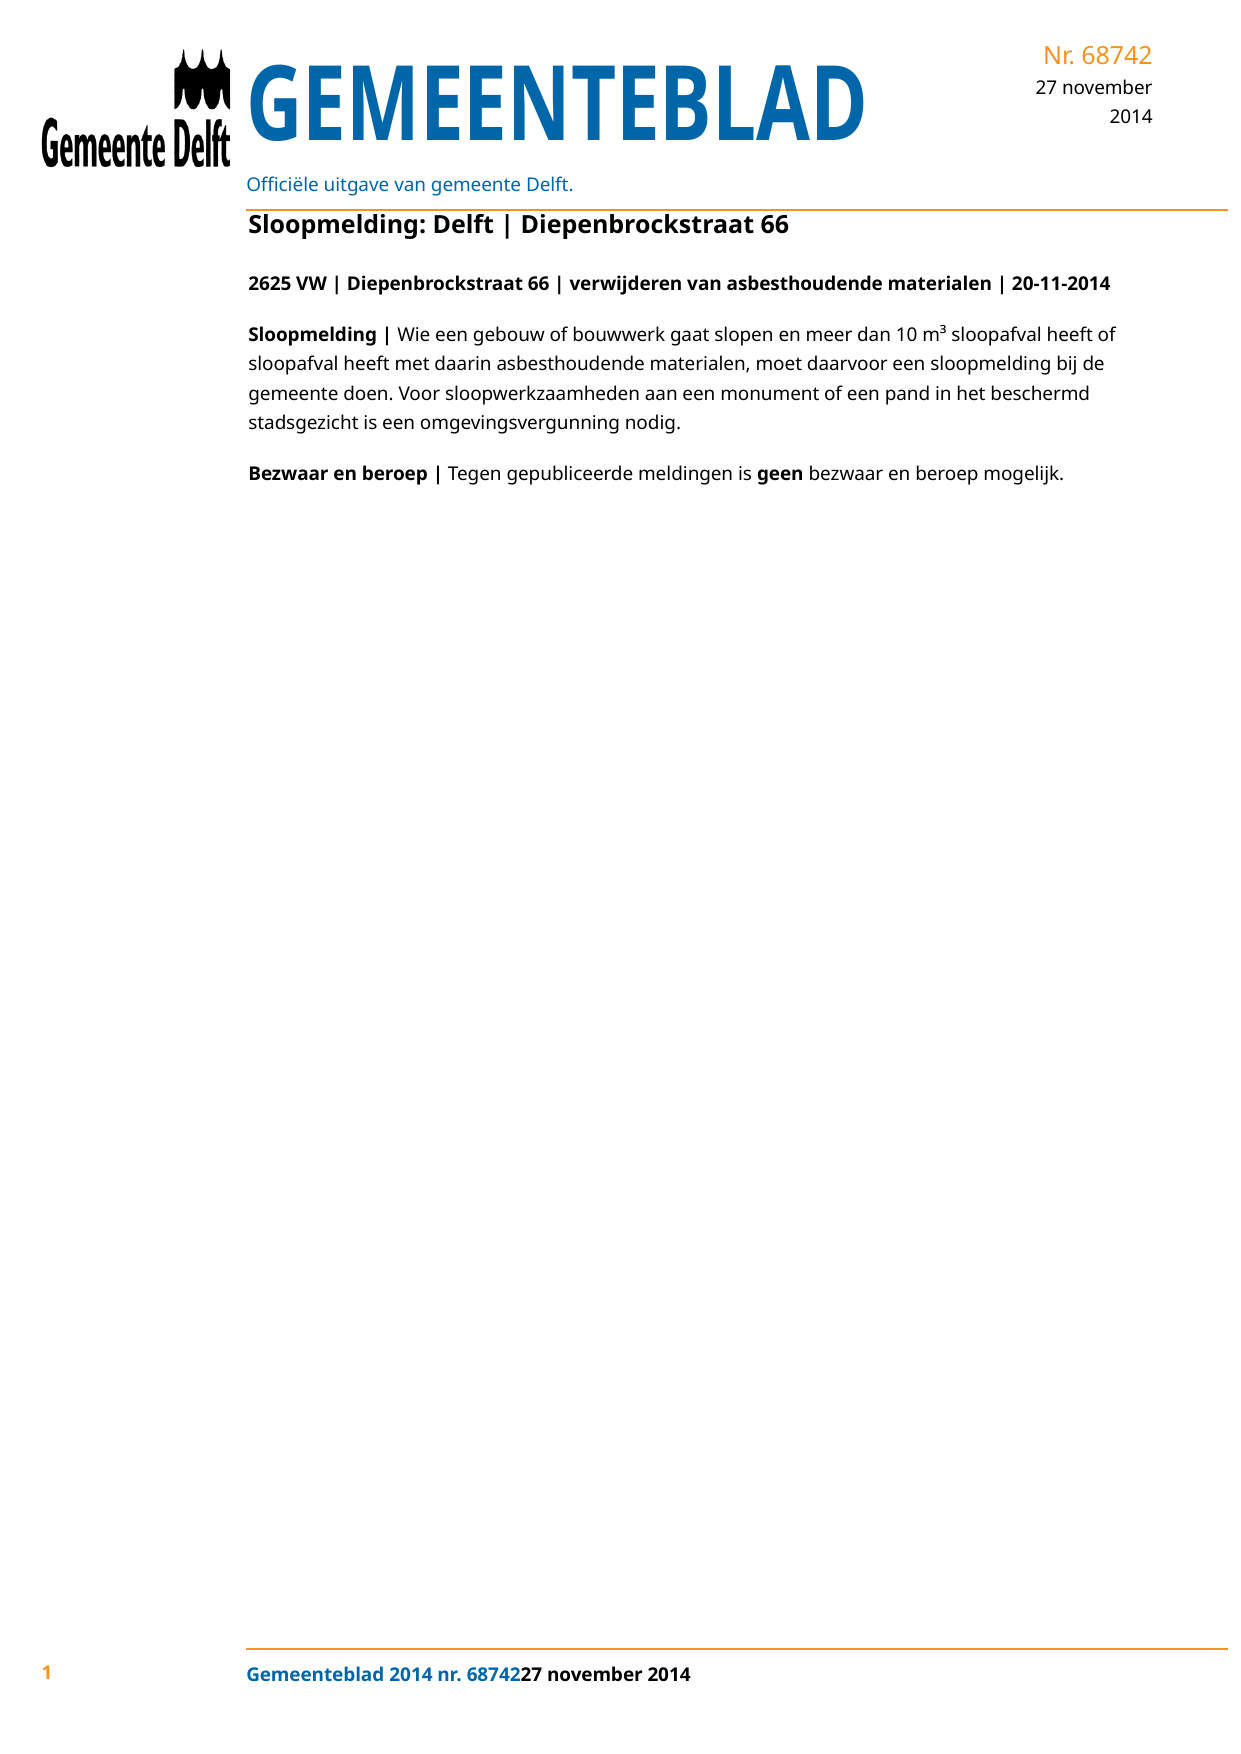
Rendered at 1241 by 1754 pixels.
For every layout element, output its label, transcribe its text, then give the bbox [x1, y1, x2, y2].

text Sloopmelding | Wie een gebouw of bouwwerk gaat slopen en meer dan 10 m³ sloopafval heeft of sloopafval heeft met daarin asbesthoudende materialen, moet daarvoor een sloopmelding bij de gemeente doen. Voor sloopwerkzaamheden aan een monument of een pand in het beschermd stadsgezicht is een omgevingsvergunning nodig. [248, 321, 1152, 435]
text Sloopmelding: Delft | Diepenbrockstraat 66 [248, 211, 1152, 241]
text Bezwaar en beroep | Tegen gepubliceerde meldingen is geen bezwaar en beroep mogelijk. [248, 460, 1152, 486]
picture [41, 47, 231, 172]
text 2625 VW | Diepenbrockstraat 66 | verwijderen van asbesthoudende materialen | 20-11-2014 [248, 270, 1152, 296]
